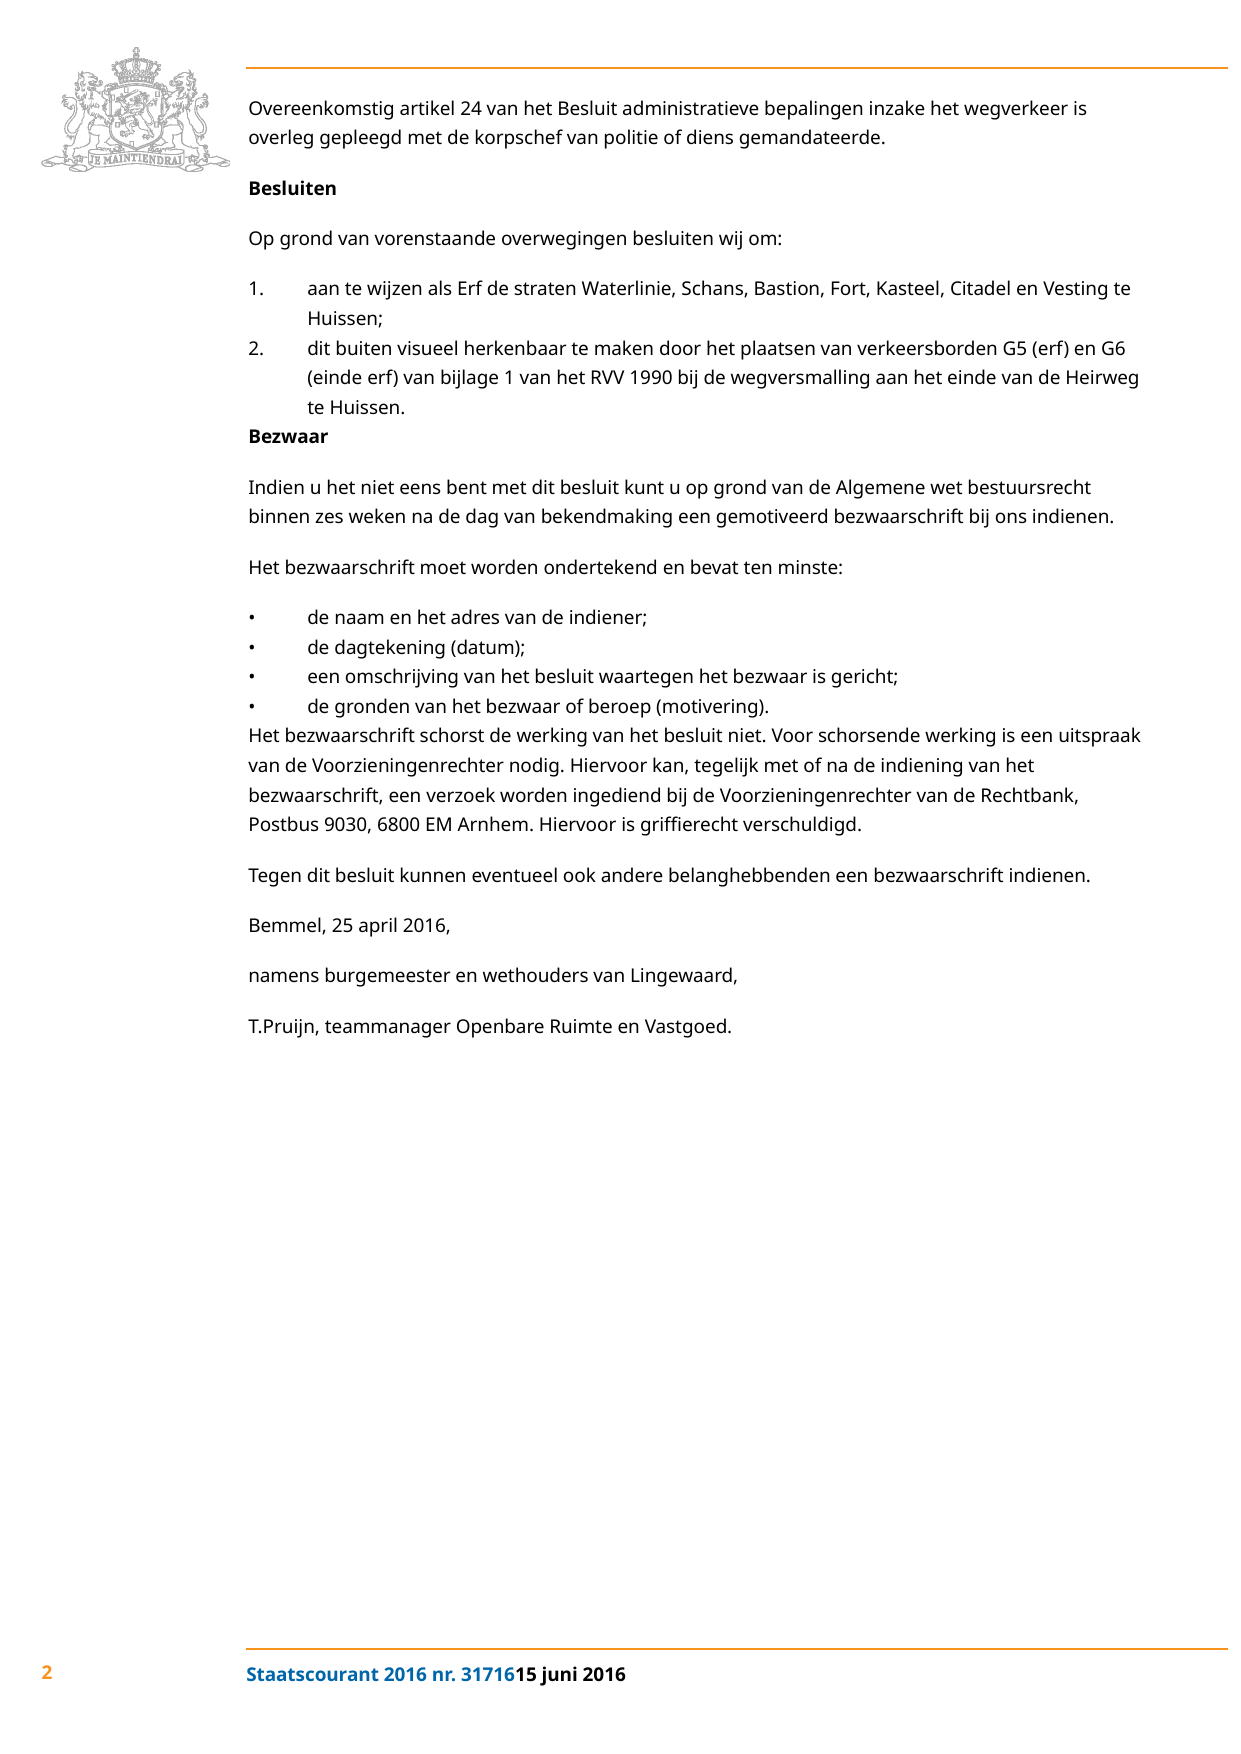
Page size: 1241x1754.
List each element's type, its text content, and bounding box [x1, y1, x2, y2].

text Tegen dit besluit kunnen eventueel ook andere belanghebbenden een bezwaarschrift indienen. [248, 862, 1152, 888]
list een omschrijving van het besluit waartegen het bezwaar is gericht; [248, 663, 1152, 689]
text Indien u het niet eens bent met dit besluit kunt u op grond van de Algemene wet bestuursrecht binnen zes weken na de dag van bekendmaking een gemotiveerd bezwaarschrift bij ons indienen. [248, 474, 1152, 529]
list aan te wijzen als Erf de straten Waterlinie, Schans, Bastion, Fort, Kasteel, Citadel en Vesting te Huissen; [248, 276, 1152, 331]
text Het bezwaarschrift moet worden ondertekend en bevat ten minste: [248, 554, 1152, 580]
text Besluiten [248, 175, 1152, 201]
list dit buiten visueel herkenbaar te maken door het plaatsen van verkeersborden G5 (erf) en G6 (einde erf) van bijlage 1 van het RVV 1990 bij de wegversmalling aan het einde van de Heirweg te Huissen. [248, 335, 1152, 420]
text Op grond van vorenstaande overwegingen besluiten wij om: [248, 225, 1152, 251]
text T.Pruijn, teammanager Openbare Ruimte en Vastgoed. [248, 1013, 1152, 1039]
text Overeenkomstig artikel 24 van het Besluit administratieve bepalingen inzake het wegverkeer is overleg gepleegd met de korpschef van politie of diens gemandateerde. [248, 95, 1152, 150]
list de dagtekening (datum); [248, 634, 1152, 660]
text Bemmel, 25 april 2016, [248, 912, 1152, 938]
list de gronden van het bezwaar of beroep (motivering). [248, 693, 1152, 719]
text namens burgemeester en wethouders van Lingewaard, [248, 963, 1152, 988]
text Het bezwaarschrift schorst de werking van het besluit niet. Voor schorsende werking is een uitspraak van de Voorzieningenrechter nodig. Hiervoor kan, tegelijk met of na de indiening van het bezwaarschrift, een verzoek worden ingediend bij de Voorzieningenrechter van de Rechtbank, Postbus 9030, 6800 EM Arnhem. Hiervoor is griffierecht verschuldigd. [248, 723, 1152, 837]
text Bezwaar [248, 423, 1152, 449]
picture [41, 47, 231, 172]
list de naam en het adres van de indiener; [248, 604, 1152, 630]
